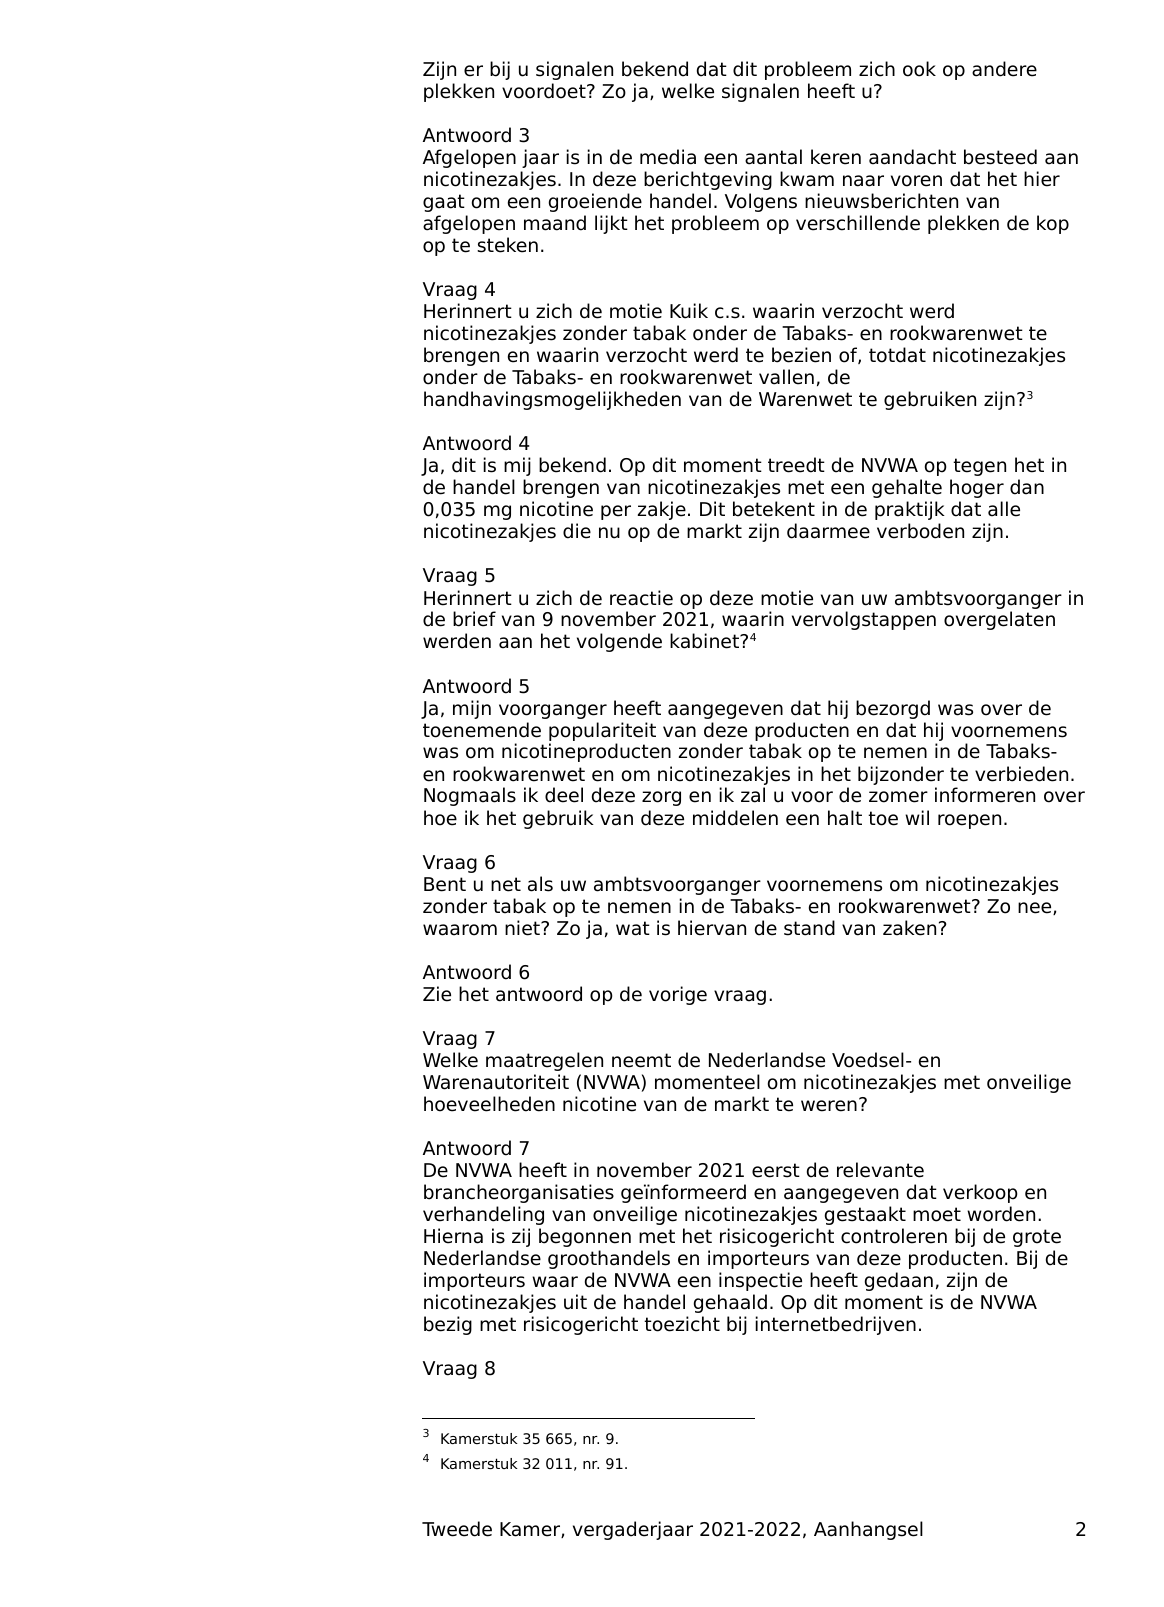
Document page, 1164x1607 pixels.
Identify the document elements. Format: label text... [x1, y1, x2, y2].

text Antwoord 6 [422, 962, 1087, 984]
text Antwoord 3 [422, 125, 1087, 147]
text Antwoord 7 [422, 1138, 1087, 1160]
text Ja, mijn voorganger heeft aangegeven dat hij bezorgd was over de toenemende populariteit van deze producten en dat hij voornemens was om nicotineproducten zonder tabak op te nemen in de Tabaks- en rookwarenwet en om nicotinezakjes in het bijzonder te verbieden. Nogmaals ik deel deze zorg en ik zal u voor de zomer informeren over hoe ik het gebruik van deze middelen een halt toe wil roepen. [422, 697, 1087, 829]
text Vraag 8 [422, 1358, 1087, 1380]
text Welke maatregelen neemt de Nederlandse Voedsel- en Warenautoriteit (NVWA) momenteel om nicotinezakjes met onveilige hoeveelheden nicotine van de markt te weren? [422, 1050, 1087, 1116]
text Vraag 7 [422, 1028, 1087, 1050]
text Herinnert u zich de reactie op deze motie van uw ambtsvoorganger in de brief van 9 november 2021, waarin vervolgstappen overgelaten werden aan het volgende kabinet? [422, 587, 1087, 653]
text Zijn er bij u signalen bekend dat dit probleem zich ook op andere plekken voordoet? Zo ja, welke signalen heeft u? [422, 59, 1087, 103]
text De NVWA heeft in november 2021 eerst de relevante brancheorganisaties geïnformeerd en aangegeven dat verkoop en verhandeling van onveilige nicotinezakjes gestaakt moet worden. Hierna is zij begonnen met het risicogericht controleren bij de grote Nederlandse groothandels en importeurs van deze producten. Bij de importeurs waar de NVWA een inspectie heeft gedaan, zijn de nicotinezakjes uit de handel gehaald. Op dit moment is de NVWA bezig met risicogericht toezicht bij internetbedrijven. [422, 1160, 1087, 1336]
text Ja, dit is mij bekend. Op dit moment treedt de NVWA op tegen het in de handel brengen van nicotinezakjes met een gehalte hoger dan 0,035 mg nicotine per zakje. Dit betekent in de praktijk dat alle nicotinezakjes die nu op de markt zijn daarmee verboden zijn. [422, 455, 1087, 543]
text Antwoord 5 [422, 676, 1087, 697]
text Bent u net als uw ambtsvoorganger voornemens om nicotinezakjes zonder tabak op te nemen in de Tabaks- en rookwarenwet? Zo nee, waarom niet? Zo ja, wat is hiervan de stand van zaken? [422, 873, 1087, 939]
text Herinnert u zich de motie Kuik c.s. waarin verzocht werd nicotinezakjes zonder tabak onder de Tabaks- en rookwarenwet te brengen en waarin verzocht werd te bezien of, totdat nicotinezakjes onder de Tabaks- en rookwarenwet vallen, de handhavingsmogelijkheden van de Warenwet te gebruiken zijn? [422, 301, 1087, 411]
text Zie het antwoord op de vorige vraag. [422, 984, 1087, 1006]
text Kamerstuk 32 011, nr. 91. [422, 1452, 1087, 1474]
text Vraag 4 [422, 279, 1087, 301]
text Afgelopen jaar is in de media een aantal keren aandacht besteed aan nicotinezakjes. In deze berichtgeving kwam naar voren dat het hier gaat om een groeiende handel. Volgens nieuwsberichten van afgelopen maand lijkt het probleem op verschillende plekken de kop op te steken. [422, 147, 1087, 257]
text Antwoord 4 [422, 433, 1087, 455]
text Kamerstuk 35 665, nr. 9. [422, 1427, 1087, 1449]
text Vraag 5 [422, 565, 1087, 587]
text Vraag 6 [422, 852, 1087, 873]
